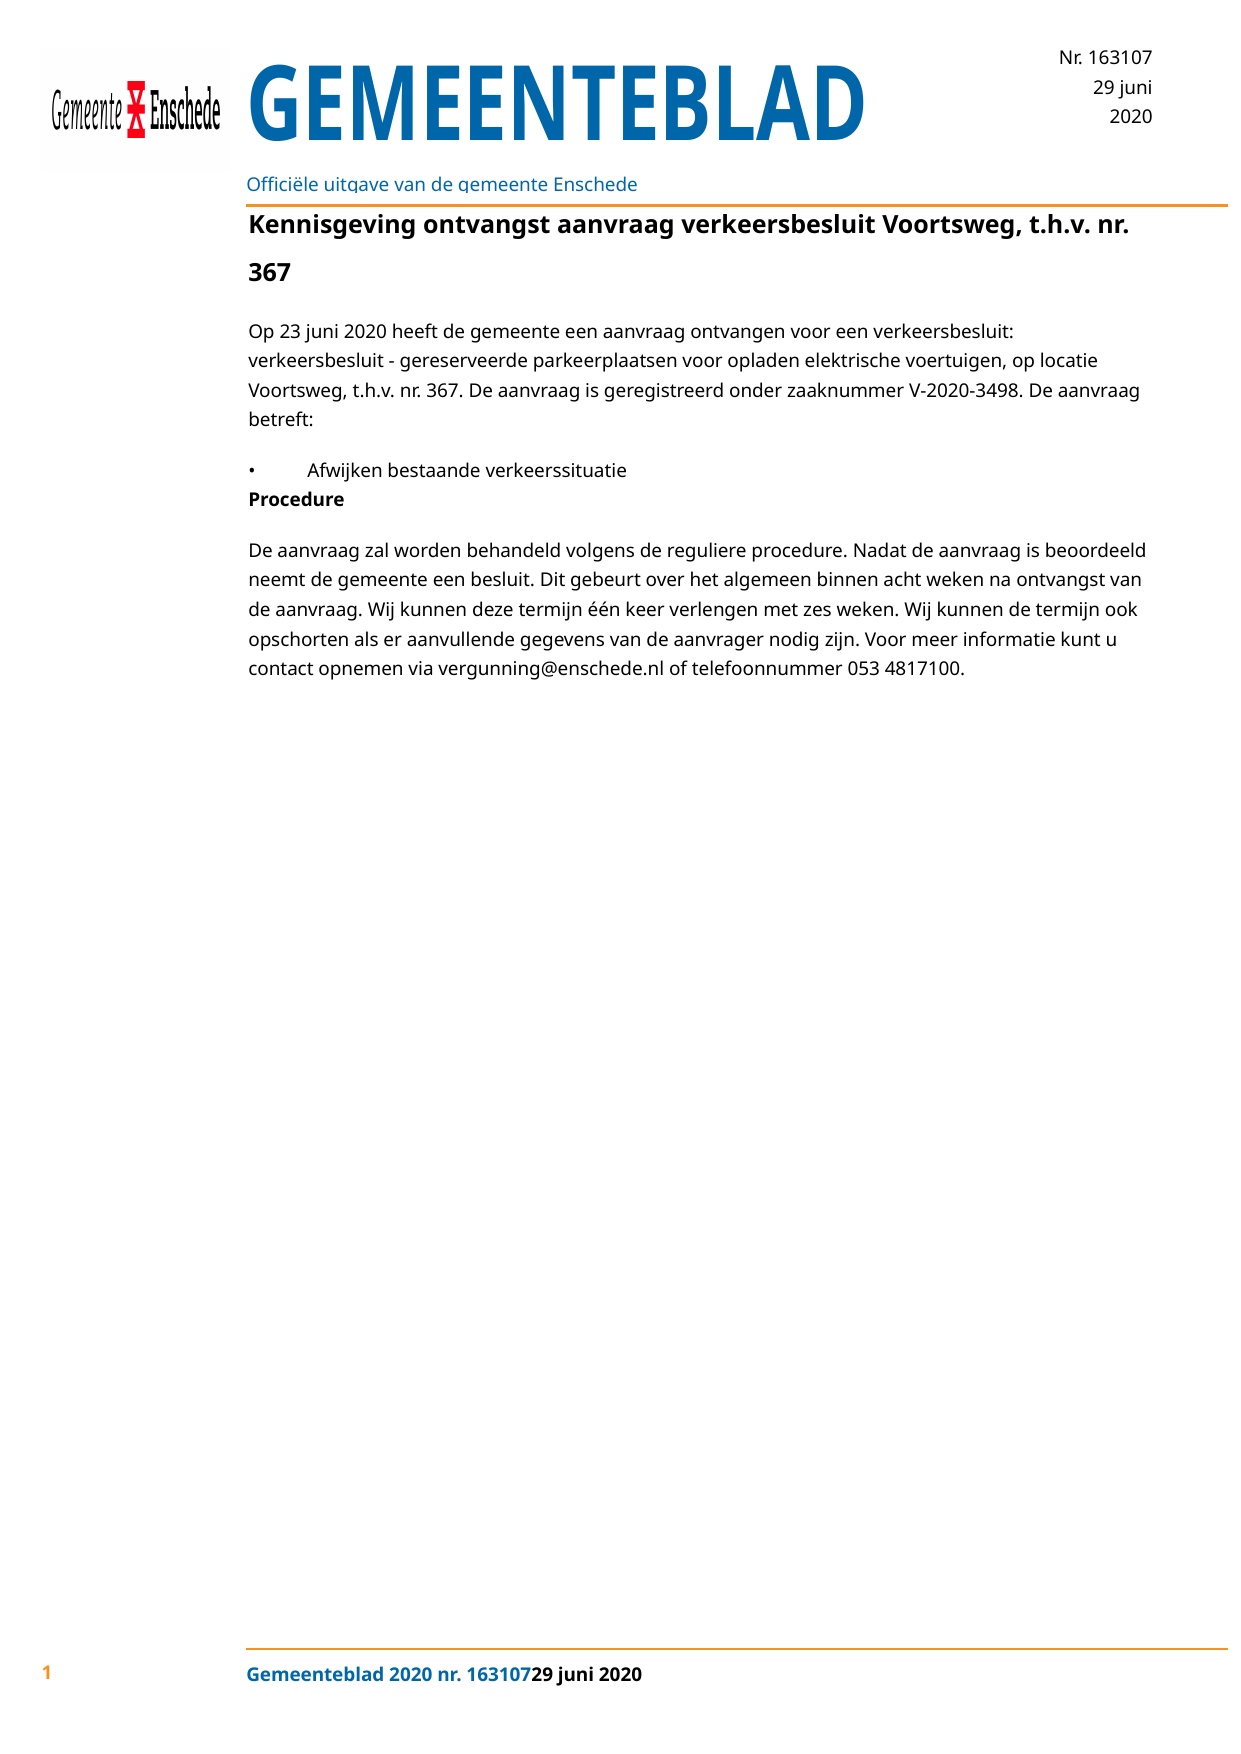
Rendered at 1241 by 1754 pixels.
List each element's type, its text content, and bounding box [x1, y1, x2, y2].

text Op 23 juni 2020 heeft de gemeente een aanvraag ontvangen voor een verkeersbesluit: verkeersbesluit - gereserveerde parkeerplaatsen voor opladen elektrische voertuigen, op locatie Voortsweg, t.h.v. nr. 367. De aanvraag is geregistreerd onder zaaknummer V-2020-3498. De aanvraag betreft: [248, 318, 1152, 432]
text De aanvraag zal worden behandeld volgens de reguliere procedure. Nadat de aanvraag is beoordeeld neemt de gemeente een besluit. Dit gebeurt over het algemeen binnen acht weken na ontvangst van de aanvraag. Wij kunnen deze termijn één keer verlengen met zes weken. Wij kunnen de termijn ook opschorten als er aanvullende gegevens van de aanvrager nodig zijn. Voor meer informatie kunt u contact opnemen via vergunning@enschede.nl of telefoonnummer 053 4817100. [248, 537, 1152, 681]
text Procedure [248, 487, 1152, 512]
list Afwijken bestaande verkeerssituatie [248, 457, 1152, 483]
text Kennisgeving ontvangst aanvraag verkeersbesluit Voortsweg, t.h.v. nr. 367 [248, 207, 1152, 288]
picture [41, 47, 231, 172]
